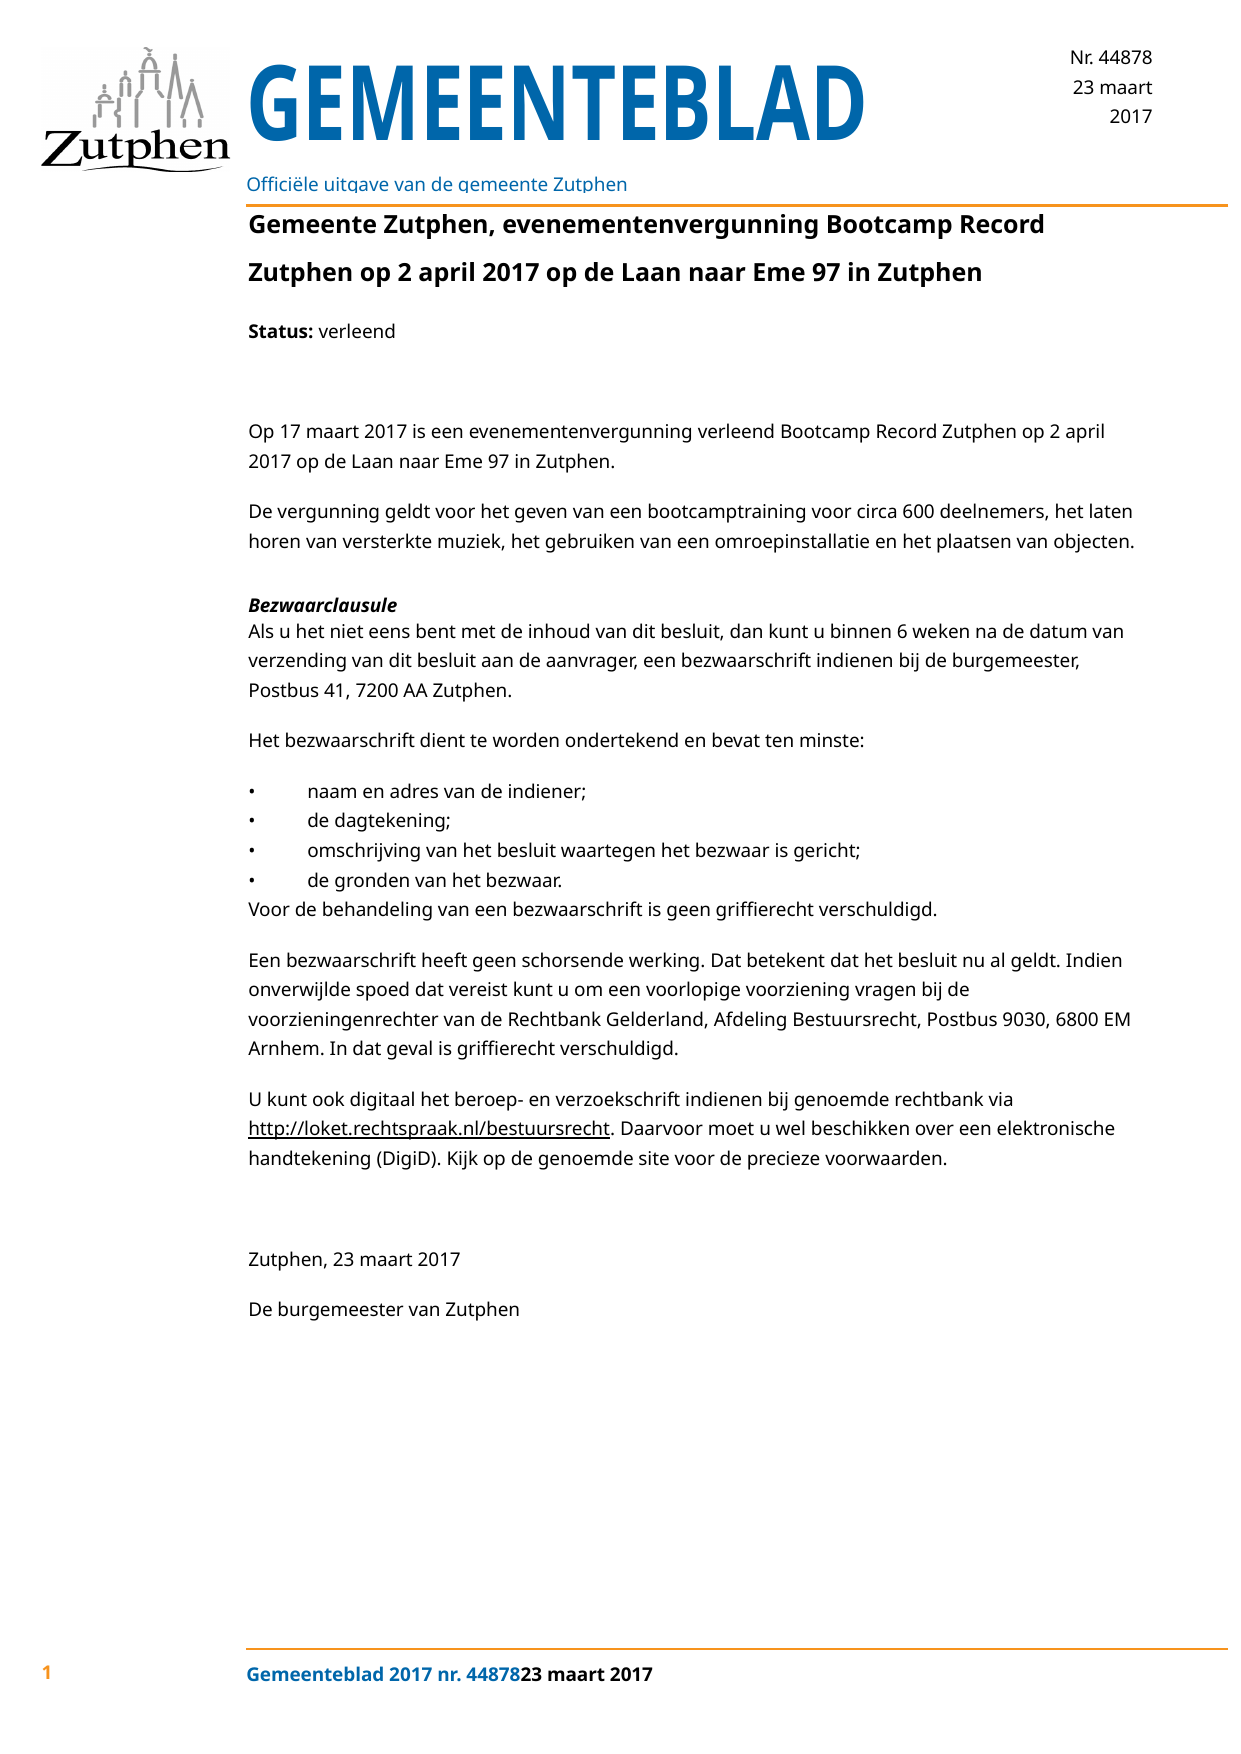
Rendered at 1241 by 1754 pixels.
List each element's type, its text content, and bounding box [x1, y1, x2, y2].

text Voor de behandeling van een bezwaarschrift is geen griffierecht verschuldigd. [248, 896, 1152, 922]
text De burgemeester van Zutphen [248, 1296, 1152, 1322]
text Gemeente Zutphen, evenementenvergunning Bootcamp Record Zutphen op 2 april 2017 op de Laan naar Eme 97 in Zutphen [248, 207, 1152, 288]
text U kunt ook digitaal het beroep- en verzoekschrift indienen bij genoemde rechtbank via http://loket.rechtspraak.nl/bestuursrecht. Daarvoor moet u wel beschikken over een elektronische handtekening (DigiD). Kijk op de genoemde site voor de precieze voorwaarden. [248, 1086, 1152, 1171]
text Zutphen, 23 maart 2017 [248, 1246, 1152, 1272]
text Op 17 maart 2017 is een evenementenvergunning verleend Bootcamp Record Zutphen op 2 april 2017 op de Laan naar Eme 97 in Zutphen. [248, 419, 1152, 474]
text De vergunning geldt voor het geven van een bootcamptraining voor circa 600 deelnemers, het laten horen van versterkte muziek, het gebruiken van een omroepinstallatie en het plaatsen van objecten. [248, 499, 1152, 554]
text Het bezwaarschrift dient te worden ondertekend en bevat ten minste: [248, 728, 1152, 753]
picture [41, 47, 231, 172]
list omschrijving van het besluit waartegen het bezwaar is gericht; [248, 837, 1152, 863]
text Status: verleend [248, 318, 1152, 344]
list de dagtekening; [248, 808, 1152, 833]
list naam en adres van de indiener; [248, 778, 1152, 804]
text Een bezwaarschrift heeft geen schorsende werking. Dat betekent dat het besluit nu al geldt. Indien onverwijlde spoed dat vereist kunt u om een voorlopige voorziening vragen bij de voorzieningenrechter van de Rechtbank Gelderland, Afdeling Bestuursrecht, Postbus 9030, 6800 EM Arnhem. In dat geval is griffierecht verschuldigd. [248, 947, 1152, 1061]
text Bezwaarclausule [248, 592, 1152, 618]
text Als u het niet eens bent met de inhoud van dit besluit, dan kunt u binnen 6 weken na de datum van verzending van dit besluit aan de aanvrager, een bezwaarschrift indienen bij de burgemeester, Postbus 41, 7200 AA Zutphen. [248, 618, 1152, 703]
list de gronden van het bezwaar. [248, 867, 1152, 892]
